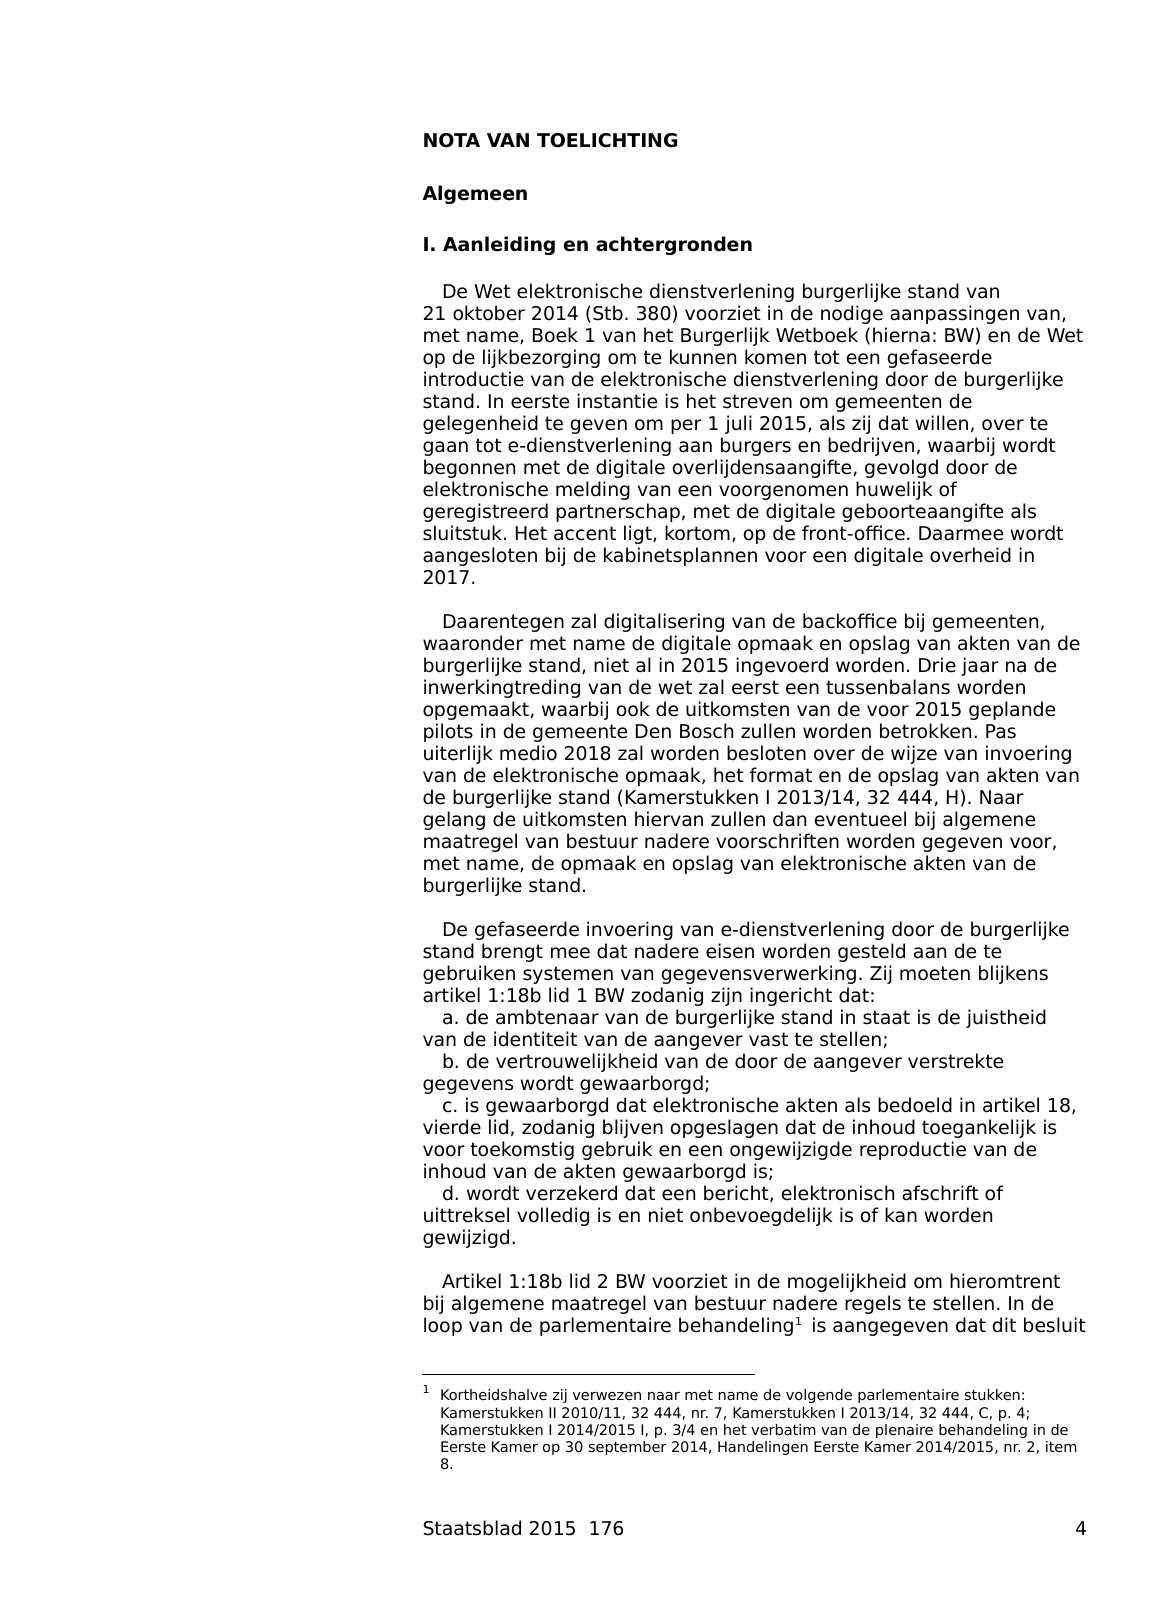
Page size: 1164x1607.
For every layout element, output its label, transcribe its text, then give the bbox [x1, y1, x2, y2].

text b. de vertrouwelijkheid van de door de aangever verstrekte gegevens wordt gewaarborgd; [422, 1051, 1087, 1095]
text a. de ambtenaar van de burgerlijke stand in staat is de juistheid van de identiteit van de aangever vast te stellen; [422, 1007, 1087, 1051]
text De Wet elektronische dienstverlening burgerlijke stand van 21 oktober 2014 (Stb. 380) voorziet in de nodige aanpassingen van, met name, Boek 1 van het Burgerlijk Wetboek (hierna: BW) en de Wet op de lijkbezorging om te kunnen komen tot een gefaseerde introductie van de elektronische dienstverlening door de burgerlijke stand. In eerste instantie is het streven om gemeenten de gelegenheid te geven om per 1 juli 2015, als zij dat willen, over te gaan tot e-dienstverlening aan burgers en bedrijven, waarbij wordt begonnen met de digitale overlijdensaangifte, gevolgd door de elektronische melding van een voorgenomen huwelijk of geregistreerd partnerschap, met de digitale geboorteaangifte als sluitstuk. Het accent ligt, kortom, op de front-office. Daarmee wordt aangesloten bij de kabinetsplannen voor een digitale overheid in 2017. [422, 281, 1087, 589]
text c. is gewaarborgd dat elektronische akten als bedoeld in artikel 18, vierde lid, zodanig blijven opgeslagen dat de inhoud toegankelijk is voor toekomstig gebruik en een ongewijzigde reproductie van de inhoud van de akten gewaarborgd is; [422, 1095, 1087, 1183]
text Kortheidshalve zij verwezen naar met name de volgende parlementaire stukken: Kamerstukken II 2010/11, 32 444, nr. 7, Kamerstukken I 2013/14, 32 444, C, p. 4; Kamerstukken I 2014/2015 I, p. 3/4 en het verbatim van de plenaire behandeling in de Eerste Kamer op 30 september 2014, Handelingen Eerste Kamer 2014/2015, nr. 2, item 8. [422, 1383, 1087, 1473]
text De gefaseerde invoering van e-dienstverlening door de burgerlijke stand brengt mee dat nadere eisen worden gesteld aan de te gebruiken systemen van gegevensverwerking. Zij moeten blijkens artikel 1:18b lid 1 BW zodanig zijn ingericht dat: [422, 919, 1087, 1007]
text Artikel 1:18b lid 2 BW voorziet in de mogelijkheid om hieromtrent bij algemene maatregel van bestuur nadere regels te stellen. In de loop van de parlementaire behandeling is aangegeven dat dit besluit [422, 1271, 1087, 1337]
text Daarentegen zal digitalisering van de backoffice bij gemeenten, waaronder met name de digitale opmaak en opslag van akten van de burgerlijke stand, niet al in 2015 ingevoerd worden. Drie jaar na de inwerkingtreding van de wet zal eerst een tussenbalans worden opgemaakt, waarbij ook de uitkomsten van de voor 2015 geplande pilots in de gemeente Den Bosch zullen worden betrokken. Pas uiterlijk medio 2018 zal worden besloten over de wijze van invoering van de elektronische opmaak, het format en de opslag van akten van de burgerlijke stand (Kamerstukken I 2013/14, 32 444, H). Naar gelang de uitkomsten hiervan zullen dan eventueel bij algemene maatregel van bestuur nadere voorschriften worden gegeven voor, met name, de opmaak en opslag van elektronische akten van de burgerlijke stand. [422, 611, 1087, 897]
subtitle I. Aanleiding en achtergronden [422, 234, 1087, 256]
subtitle NOTA VAN TOELICHTING [422, 130, 1087, 152]
text d. wordt verzekerd dat een bericht, elektronisch afschrift of uittreksel volledig is en niet onbevoegdelijk is of kan worden gewijzigd. [422, 1183, 1087, 1249]
subtitle Algemeen [422, 182, 1087, 204]
